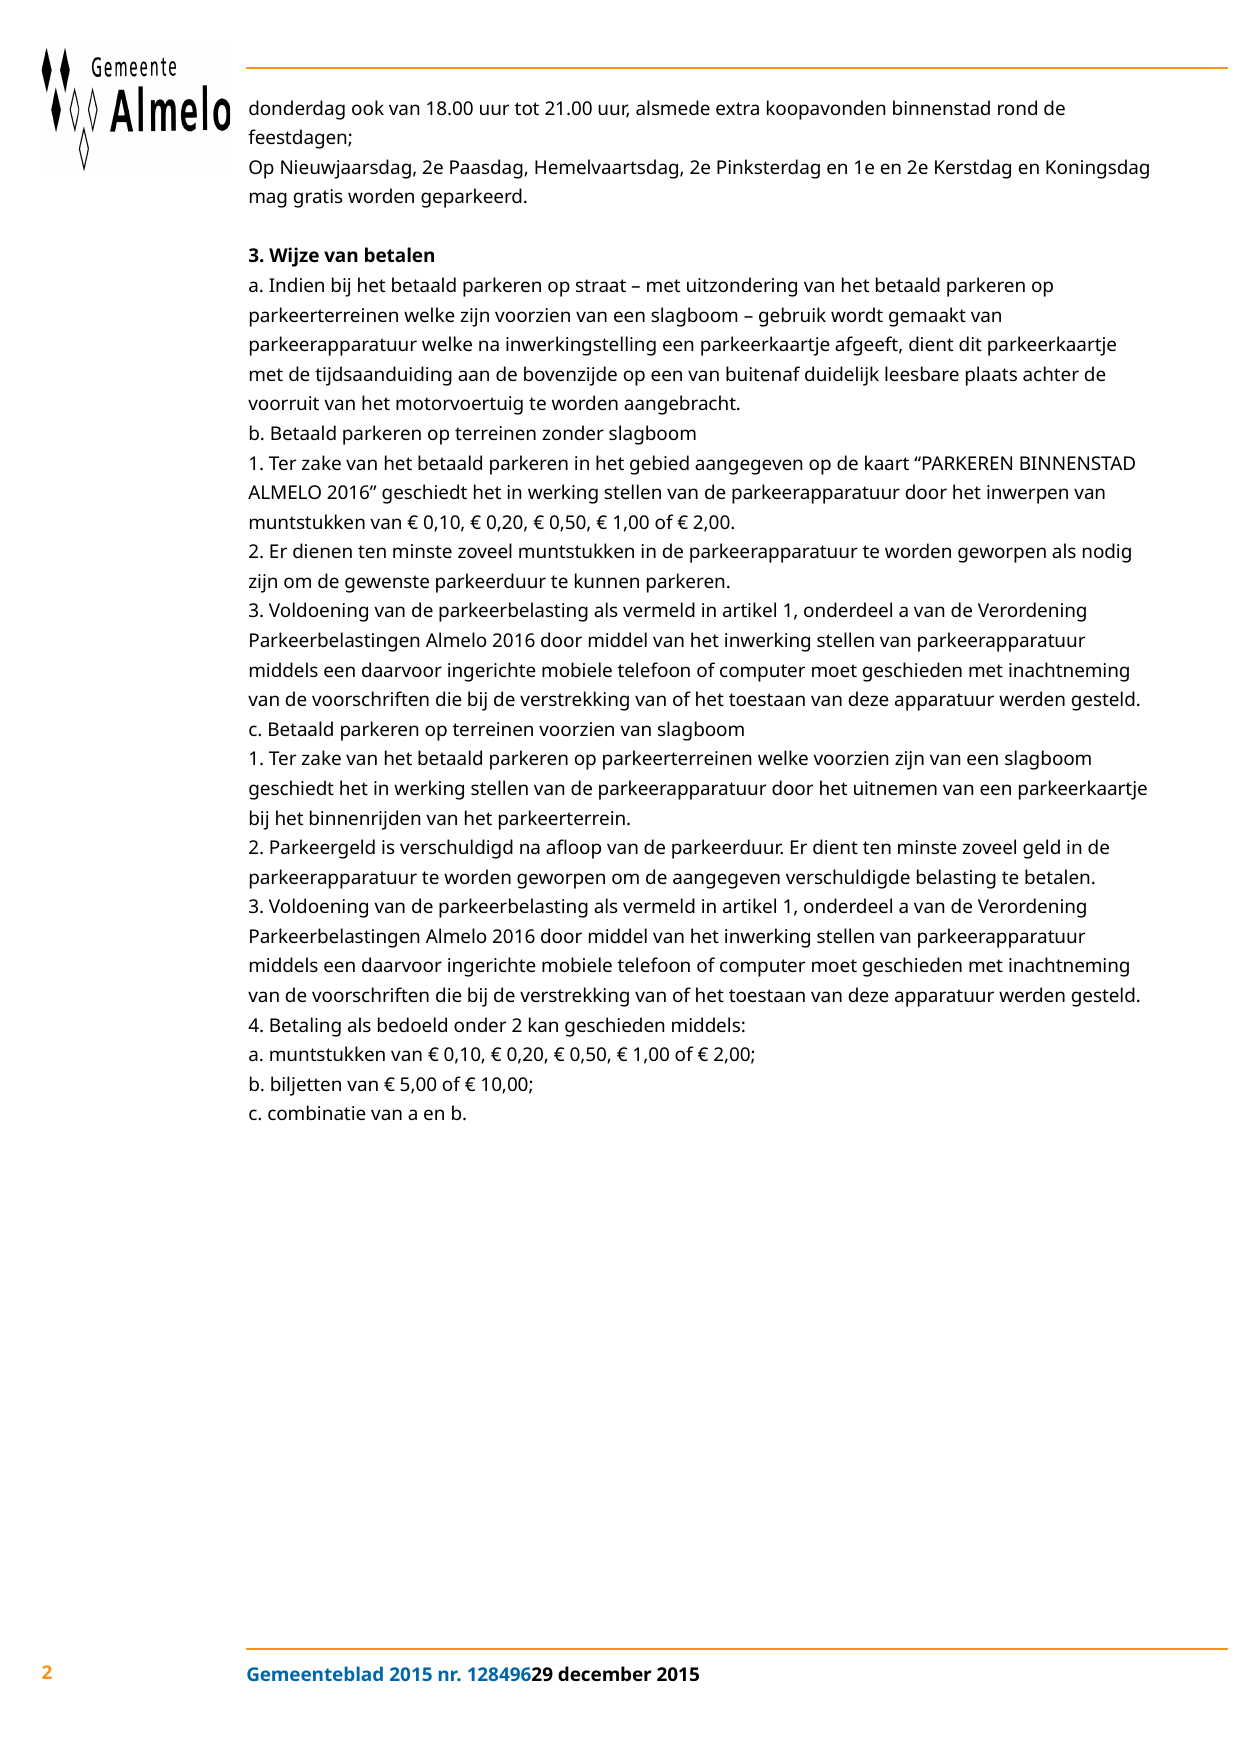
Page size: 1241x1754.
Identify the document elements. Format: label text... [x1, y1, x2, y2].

text donderdag ook van 18.00 uur tot 21.00 uur, alsmede extra koopavonden binnenstad rond de feestdagen; [248, 95, 1152, 150]
text 3. Wijze van betalen [248, 243, 1152, 268]
text b. Betaald parkeren op terreinen zonder slagboom [248, 420, 1152, 446]
text b. biljetten van € 5,00 of € 10,00; [248, 1071, 1152, 1097]
text 1. Ter zake van het betaald parkeren op parkeerterreinen welke voorzien zijn van een slagboom geschiedt het in werking stellen van de parkeerapparatuur door het uitnemen van een parkeerkaartje bij het binnenrijden van het parkeerterrein. [248, 746, 1152, 831]
picture [41, 47, 231, 172]
text c. Betaald parkeren op terreinen voorzien van slagboom [248, 716, 1152, 742]
text 3. Voldoening van de parkeerbelasting als vermeld in artikel 1, onderdeel a van de Verordening Parkeerbelastingen Almelo 2016 door middel van het inwerking stellen van parkeerapparatuur middels een daarvoor ingerichte mobiele telefoon of computer moet geschieden met inachtneming van de voorschriften die bij de verstrekking van of het toestaan van deze apparatuur werden gesteld. [248, 893, 1152, 1008]
text 3. Voldoening van de parkeerbelasting als vermeld in artikel 1, onderdeel a van de Verordening Parkeerbelastingen Almelo 2016 door middel van het inwerking stellen van parkeerapparatuur middels een daarvoor ingerichte mobiele telefoon of computer moet geschieden met inachtneming van de voorschriften die bij de verstrekking van of het toestaan van deze apparatuur werden gesteld. [248, 598, 1152, 712]
text a. Indien bij het betaald parkeren op straat – met uitzondering van het betaald parkeren op parkeerterreinen welke zijn voorzien van een slagboom – gebruik wordt gemaakt van parkeerapparatuur welke na inwerkingstelling een parkeerkaartje afgeeft, dient dit parkeerkaartje met de tijdsaanduiding aan de bovenzijde op een van buitenaf duidelijk leesbare plaats achter de voorruit van het motorvoertuig te worden aangebracht. [248, 272, 1152, 416]
text 4. Betaling als bedoeld onder 2 kan geschieden middels: [248, 1012, 1152, 1038]
text 2. Parkeergeld is verschuldigd na afloop van de parkeerduur. Er dient ten minste zoveel geld in de parkeerapparatuur te worden geworpen om de aangegeven verschuldigde belasting te betalen. [248, 834, 1152, 890]
text 2. Er dienen ten minste zoveel muntstukken in de parkeerapparatuur te worden geworpen als nodig zijn om de gewenste parkeerduur te kunnen parkeren. [248, 538, 1152, 594]
text 1. Ter zake van het betaald parkeren in het gebied aangegeven op de kaart “PARKEREN BINNENSTAD ALMELO 2016” geschiedt het in werking stellen van de parkeerapparatuur door het inwerpen van muntstukken van € 0,10, € 0,20, € 0,50, € 1,00 of € 2,00. [248, 450, 1152, 535]
text Op Nieuwjaarsdag, 2e Paasdag, Hemelvaartsdag, 2e Pinksterdag en 1e en 2e Kerstdag en Koningsdag mag gratis worden geparkeerd. [248, 154, 1152, 209]
text a. muntstukken van € 0,10, € 0,20, € 0,50, € 1,00 of € 2,00; [248, 1041, 1152, 1067]
text c. combinatie van a en b. [248, 1101, 1152, 1126]
